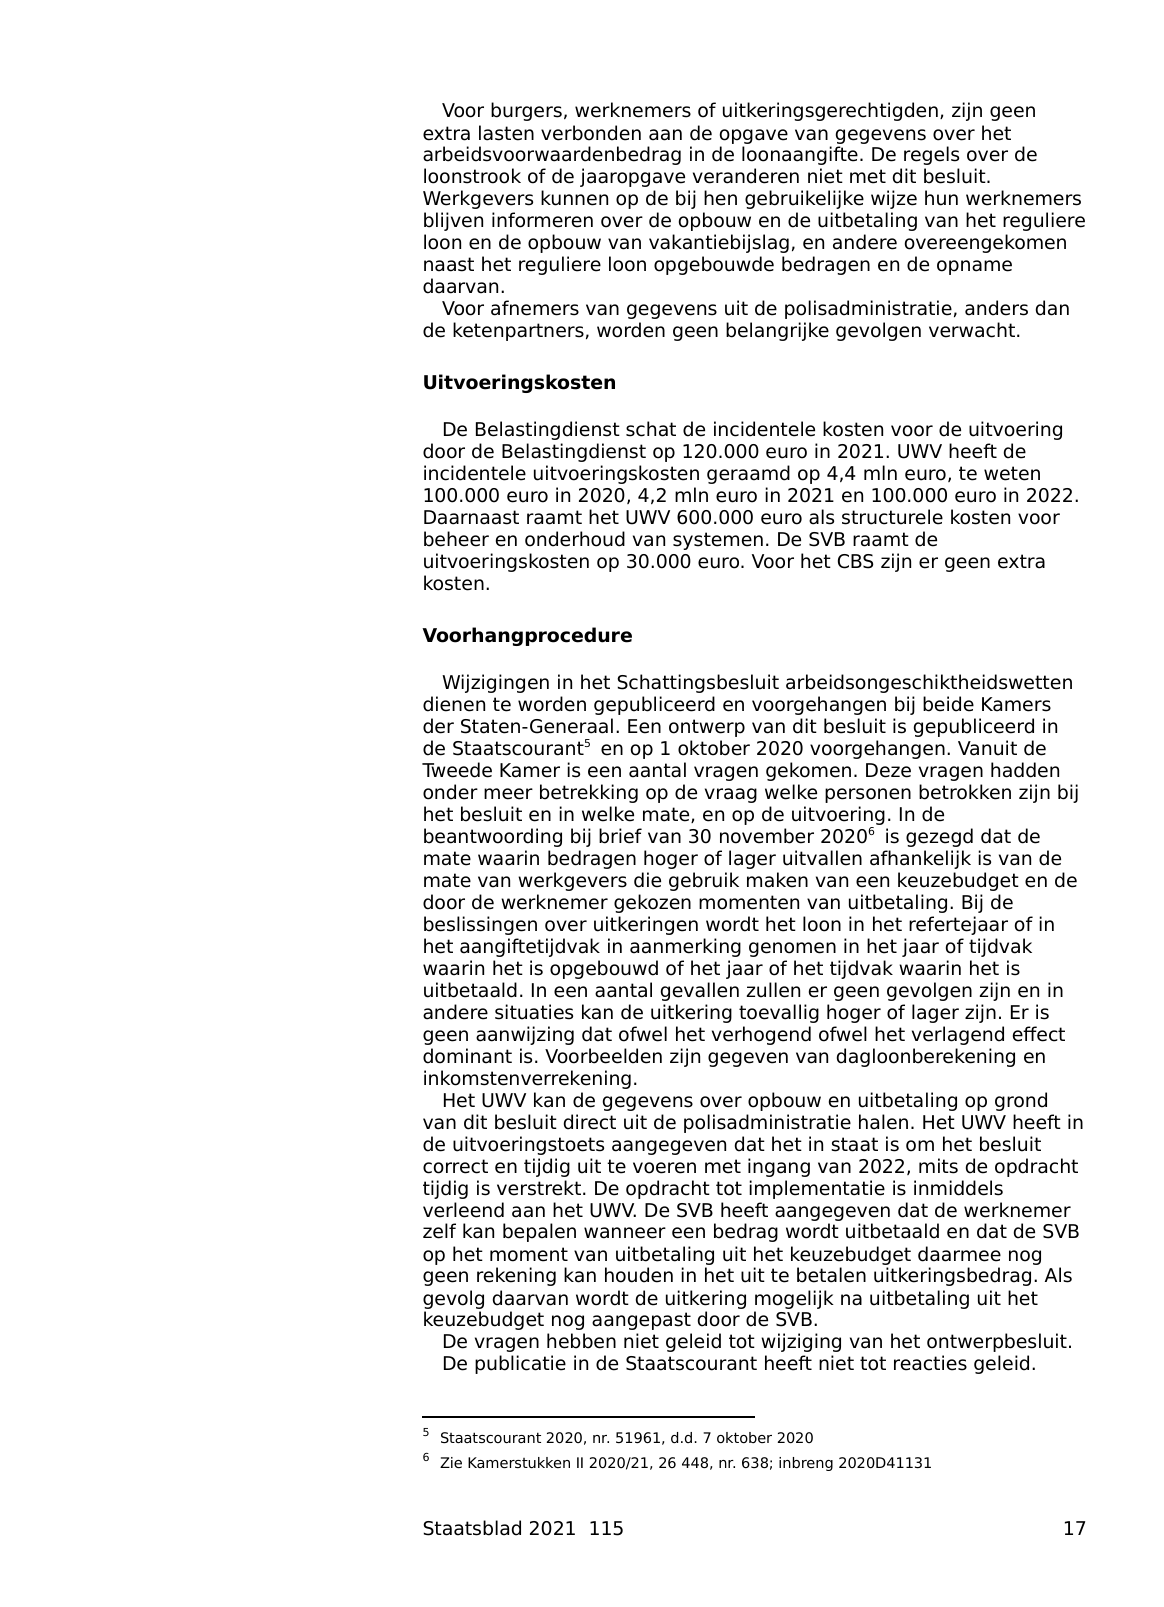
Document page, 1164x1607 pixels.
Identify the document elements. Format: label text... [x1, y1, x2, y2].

text Voor afnemers van gegevens uit de polisadministratie, anders dan de ketenpartners, worden geen belangrijke gevolgen verwacht. [422, 298, 1087, 342]
subtitle Voorhangprocedure [422, 625, 1087, 647]
subtitle Uitvoeringskosten [422, 372, 1087, 394]
text Wijzigingen in het Schattingsbesluit arbeidsongeschiktheidswetten dienen te worden gepubliceerd en voorgehangen bij beide Kamers der Staten-Generaal. Een ontwerp van dit besluit is gepubliceerd in de Staatscourant en op 1 oktober 2020 voorgehangen. Vanuit de Tweede Kamer is een aantal vragen gekomen. Deze vragen hadden onder meer betrekking op de vraag welke personen betrokken zijn bij het besluit en in welke mate, en op de uitvoering. In de beantwoording bij brief van 30 november 2020 is gezegd dat de mate waarin bedragen hoger of lager uitvallen afhankelijk is van de mate van werkgevers die gebruik maken van een keuzebudget en de door de werknemer gekozen momenten van uitbetaling. Bij de beslissingen over uitkeringen wordt het loon in het refertejaar of in het aangiftetijdvak in aanmerking genomen in het jaar of tijdvak waarin het is opgebouwd of het jaar of het tijdvak waarin het is uitbetaald. In een aantal gevallen zullen er geen gevolgen zijn en in andere situaties kan de uitkering toevallig hoger of lager zijn. Er is geen aanwijzing dat ofwel het verhogend ofwel het verlagend effect dominant is. Voorbeelden zijn gegeven van dagloonberekening en inkomstenverrekening. [422, 672, 1087, 1089]
text Zie Kamerstukken II 2020/21, 26 448, nr. 638; inbreng 2020D41131 [422, 1451, 1087, 1473]
text Voor burgers, werknemers of uitkeringsgerechtigden, zijn geen extra lasten verbonden aan de opgave van gegevens over het arbeidsvoorwaardenbedrag in de loonaangifte. De regels over de loonstrook of de jaaropgave veranderen niet met dit besluit. Werkgevers kunnen op de bij hen gebruikelijke wijze hun werknemers blijven informeren over de opbouw en de uitbetaling van het reguliere loon en de opbouw van vakantiebijslag, en andere overeengekomen naast het reguliere loon opgebouwde bedragen en de opname daarvan. [422, 100, 1087, 298]
text De Belastingdienst schat de incidentele kosten voor de uitvoering door de Belastingdienst op 120.000 euro in 2021. UWV heeft de incidentele uitvoeringskosten geraamd op 4,4 mln euro, te weten 100.000 euro in 2020, 4,2 mln euro in 2021 en 100.000 euro in 2022. Daarnaast raamt het UWV 600.000 euro als structurele kosten voor beheer en onderhoud van systemen. De SVB raamt de uitvoeringskosten op 30.000 euro. Voor het CBS zijn er geen extra kosten. [422, 419, 1087, 595]
text Staatscourant 2020, nr. 51961, d.d. 7 oktober 2020 [422, 1426, 1087, 1448]
text De publicatie in de Staatscourant heeft niet tot reacties geleid. [422, 1353, 1087, 1375]
text De vragen hebben niet geleid tot wijziging van het ontwerpbesluit. [422, 1331, 1087, 1353]
text Het UWV kan de gegevens over opbouw en uitbetaling op grond van dit besluit direct uit de polisadministratie halen. Het UWV heeft in de uitvoeringstoets aangegeven dat het in staat is om het besluit correct en tijdig uit te voeren met ingang van 2022, mits de opdracht tijdig is verstrekt. De opdracht tot implementatie is inmiddels verleend aan het UWV. De SVB heeft aangegeven dat de werknemer zelf kan bepalen wanneer een bedrag wordt uitbetaald en dat de SVB op het moment van uitbetaling uit het keuzebudget daarmee nog geen rekening kan houden in het uit te betalen uitkeringsbedrag. Als gevolg daarvan wordt de uitkering mogelijk na uitbetaling uit het keuzebudget nog aangepast door de SVB. [422, 1089, 1087, 1331]
